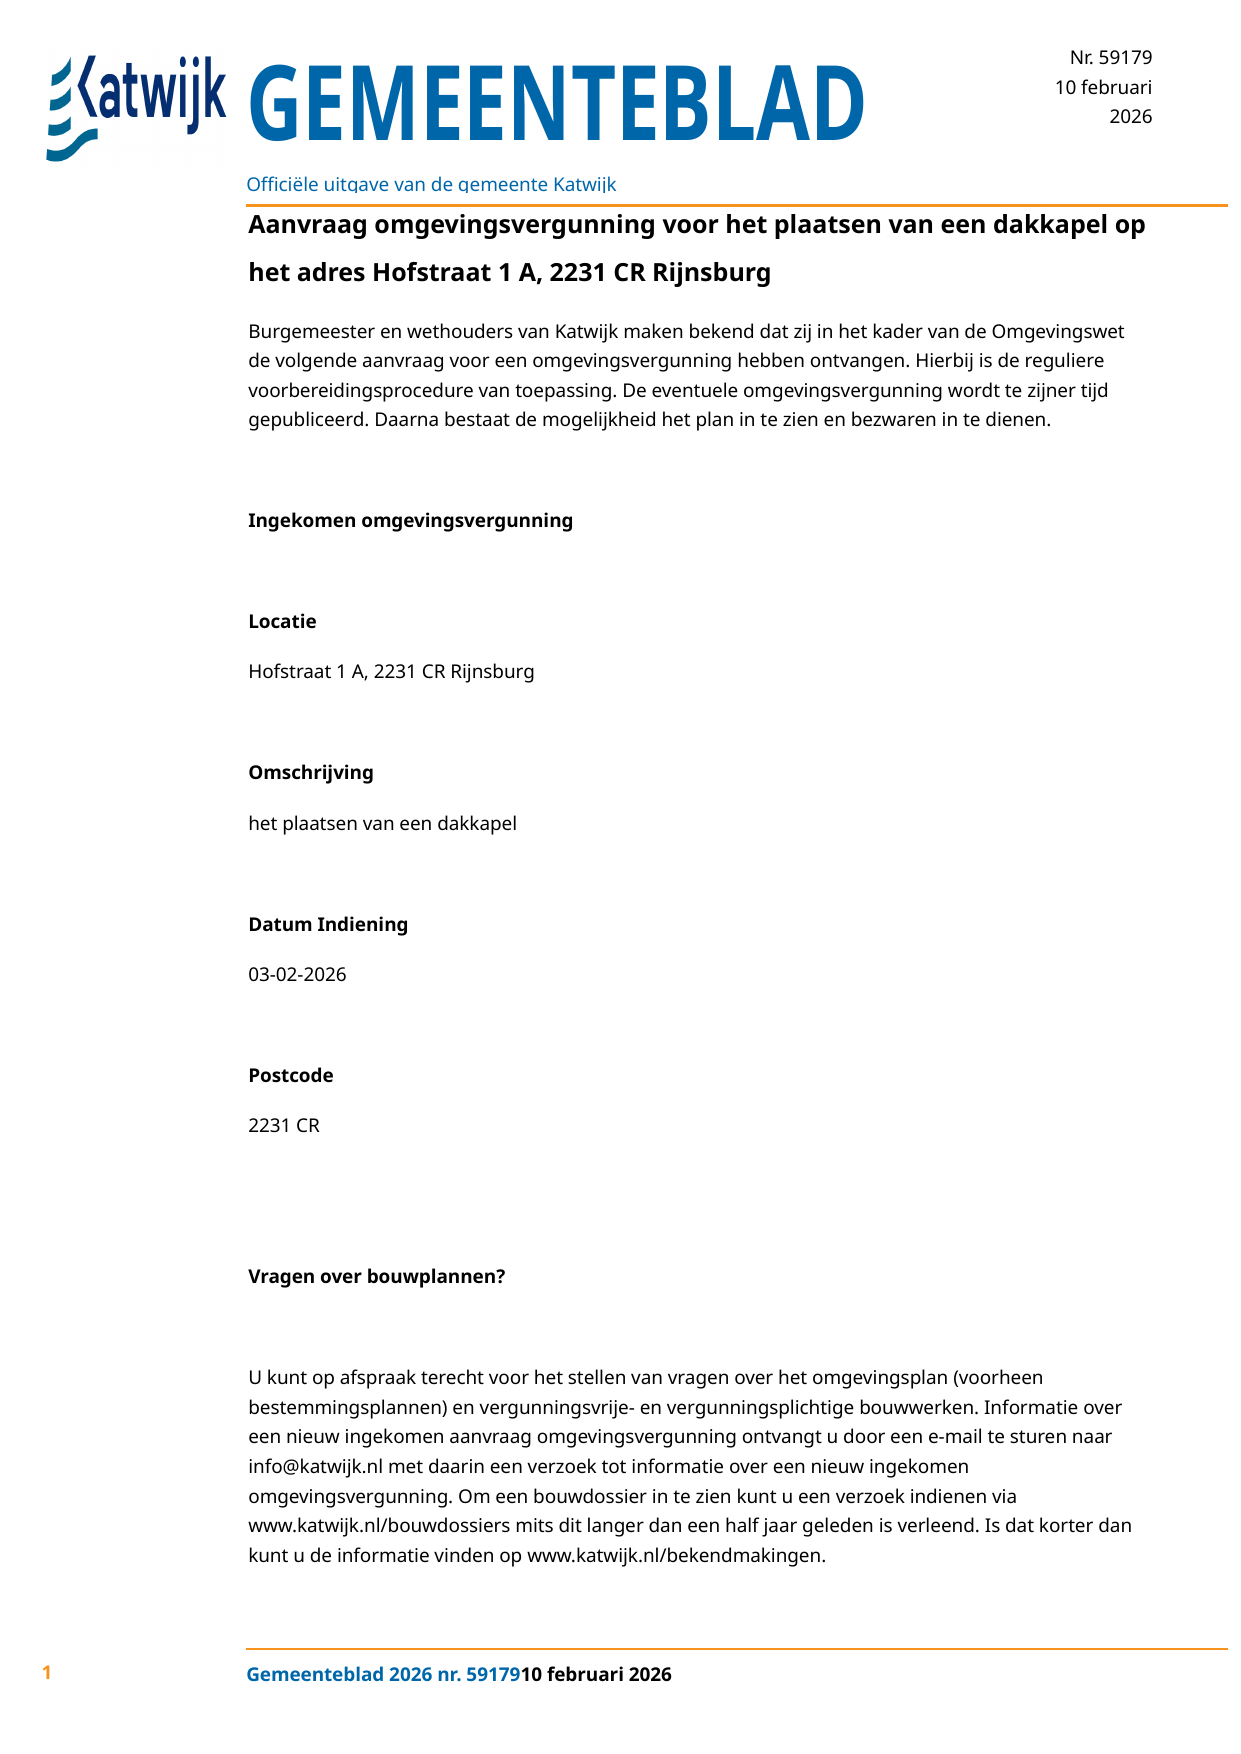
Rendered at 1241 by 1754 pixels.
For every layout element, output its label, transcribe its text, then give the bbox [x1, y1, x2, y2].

text Locatie [248, 608, 1152, 634]
text Datum Indiening [248, 911, 1152, 937]
text Vragen over bouwplannen? [248, 1264, 1152, 1289]
text het plaatsen van een dakkapel [248, 810, 1152, 836]
text Ingekomen omgevingsvergunning [248, 507, 1152, 533]
text Hofstraat 1 A, 2231 CR Rijnsburg [248, 659, 1152, 684]
text Aanvraag omgevingsvergunning voor het plaatsen van een dakkapel op het adres Hofstraat 1 A, 2231 CR Rijnsburg [248, 207, 1152, 288]
text U kunt op afspraak terecht voor het stellen van vragen over het omgevingsplan (voorheen bestemmingsplannen) en vergunningsvrije- en vergunningsplichtige bouwwerken. Informatie over een nieuw ingekomen aanvraag omgevingsvergunning ontvangt u door een e-mail te sturen naar info@katwijk.nl met daarin een verzoek tot informatie over een nieuw ingekomen omgevingsvergunning. Om een bouwdossier in te zien kunt u een verzoek indienen via www.katwijk.nl/bouwdossiers mits dit langer dan een half jaar geleden is verleend. Is dat korter dan kunt u de informatie vinden op www.katwijk.nl/bekendmakingen. [248, 1364, 1152, 1568]
text Omschrijving [248, 759, 1152, 785]
text Burgemeester en wethouders van Katwijk maken bekend dat zij in het kader van de Omgevingswet de volgende aanvraag voor een omgevingsvergunning hebben ontvangen. Hierbij is de reguliere voorbereidingsprocedure van toepassing. De eventuele omgevingsvergunning wordt te zijner tijd gepubliceerd. Daarna bestaat de mogelijkheid het plan in te zien en bezwaren in te dienen. [248, 318, 1152, 432]
text 2231 CR [248, 1112, 1152, 1138]
text 03-02-2026 [248, 961, 1152, 987]
picture [41, 47, 231, 172]
text Postcode [248, 1062, 1152, 1088]
